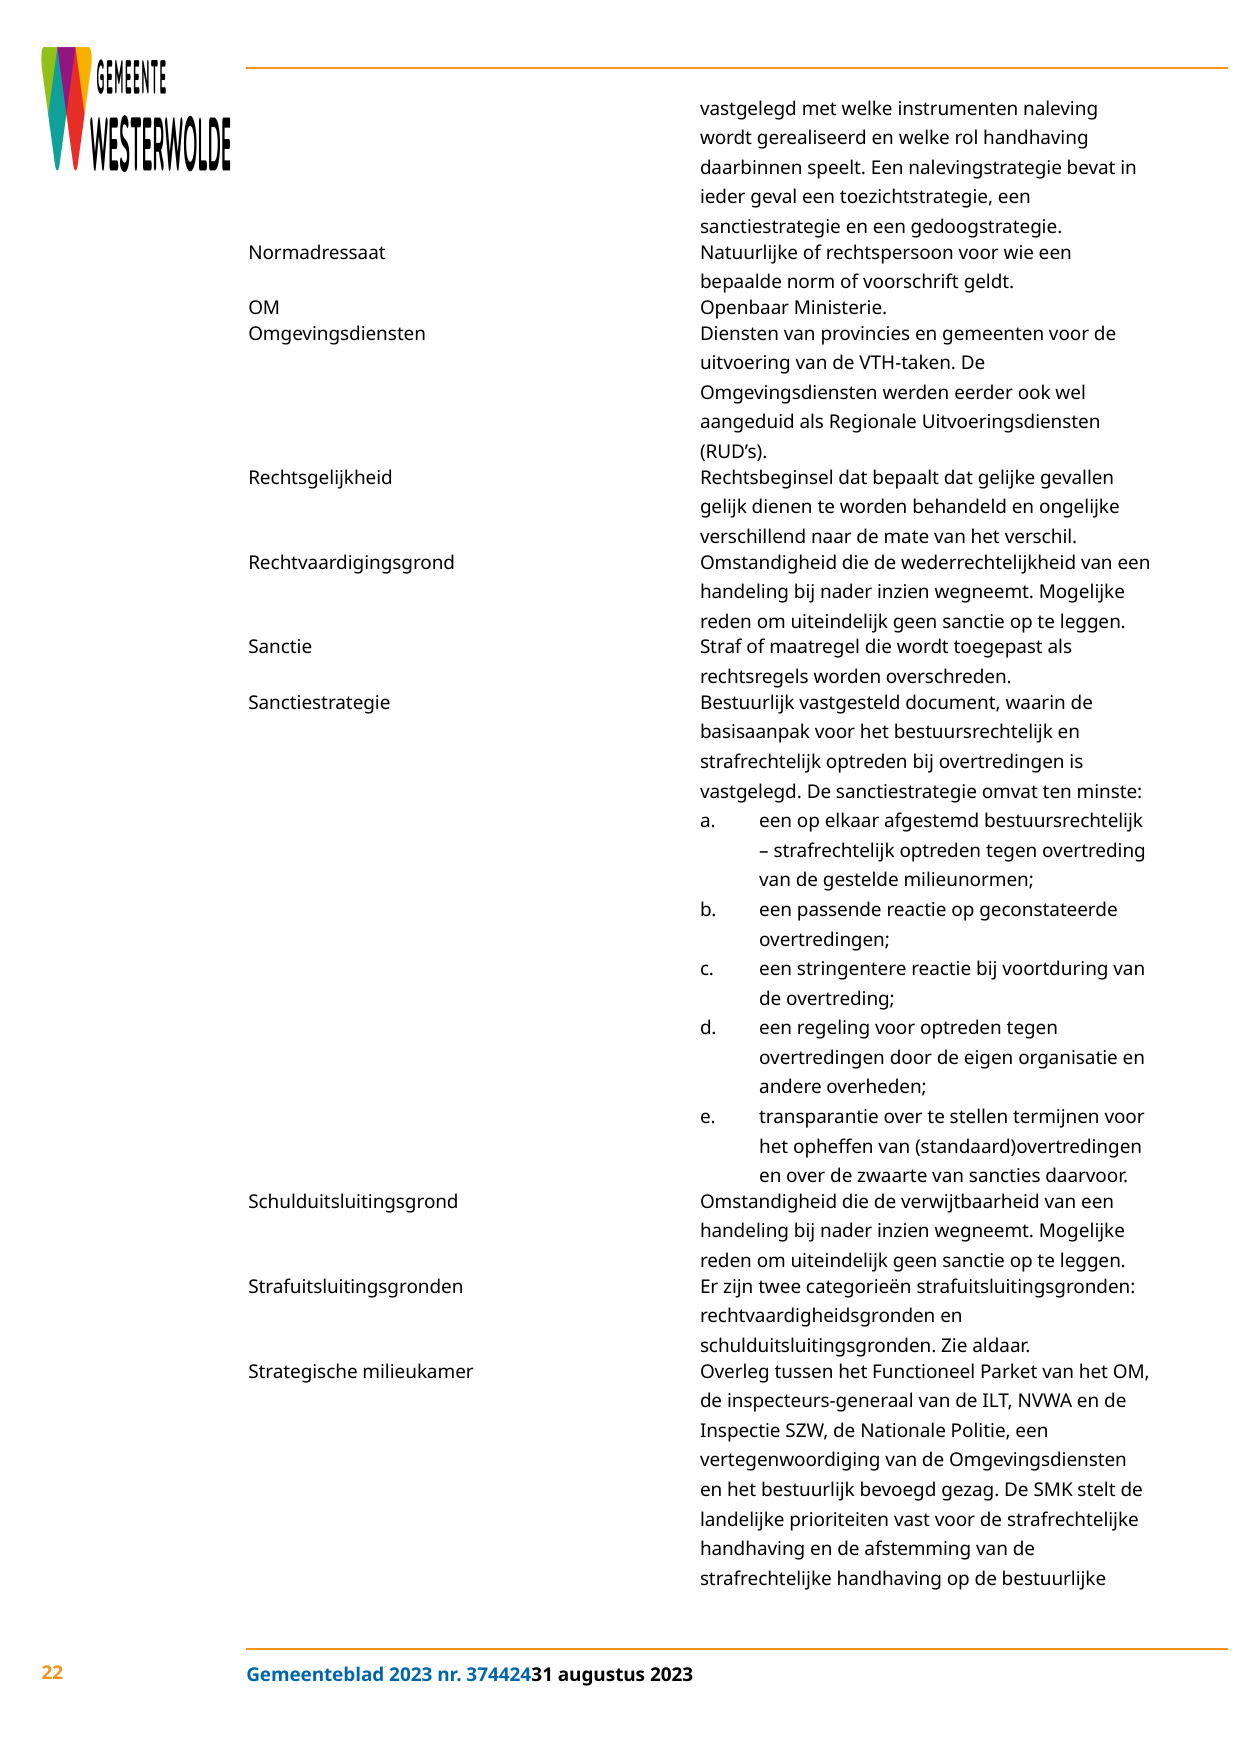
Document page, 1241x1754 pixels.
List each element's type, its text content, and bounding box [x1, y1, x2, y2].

table_cell Sanctiestrategie [248, 689, 700, 1188]
table_cell Omstandigheid die de verwijtbaarheid van een handeling bij nader inzien wegneemt. Mogelijke reden om uiteindelijk geen sanctie op te leggen. [700, 1188, 1152, 1273]
table_cell Rechtvaardigingsgrond [248, 549, 700, 634]
picture [41, 47, 231, 172]
table_header [248, 95, 700, 239]
table_cell OM [248, 294, 700, 320]
table_cell Normadressaat [248, 239, 700, 294]
table_cell Bestuurlijk vastgesteld document, waarin de basisaanpak voor het bestuursrechtelijk en strafrechtelijk optreden bij overtredingen is vastgelegd. De sanctiestrategie omvat ten minste: een op elkaar afgestemd bestuursrechtelijk – strafrechtelijk optreden tegen overtreding van de gestelde milieunormen; een passende reactie op geconstateerde overtredingen; een stringentere reactie bij voortduring van de overtreding; een regeling voor optreden tegen overtredingen door de eigen organisatie en andere overheden; transparantie over te stellen termijnen voor het opheffen van (standaard)overtredingen en over de zwaarte van sancties daarvoor. [700, 689, 1152, 1188]
table_cell Straf of maatregel die wordt toegepast als rechtsregels worden overschreden. [700, 634, 1152, 689]
table_cell Sanctie [248, 634, 700, 689]
table_cell Openbaar Ministerie. [700, 294, 1152, 320]
table_cell Er zijn twee categorieën strafuitsluitingsgronden: rechtvaardigheids­gronden en schulduitsluitingsgronden. Zie aldaar. [700, 1273, 1152, 1358]
table_cell Strafuitsluitingsgronden [248, 1273, 700, 1358]
table_cell Omgevingsdiensten [248, 320, 700, 464]
table_cell Rechtsgelijkheid [248, 464, 700, 549]
table_cell Rechtsbeginsel dat bepaalt dat gelijke gevallen gelijk dienen te worden behandeld en ongelijke verschillend naar de mate van het verschil. [700, 464, 1152, 549]
table_cell Schulduitsluitingsgrond [248, 1188, 700, 1273]
table_cell Natuurlijke of rechtspersoon voor wie een bepaalde norm of voorschrift geldt. [700, 239, 1152, 294]
table_cell Omstandigheid die de wederrechtelijkheid van een handeling bij nader inzien wegneemt. Mogelijke reden om uiteindelijk geen sanctie op te leggen. [700, 549, 1152, 634]
table_cell Strategische milieukamer [248, 1358, 700, 1591]
table_header vastgelegd met welke instrumenten naleving wordt gerealiseerd en welke rol handhaving daarbinnen speelt. Een nalevingstrategie bevat in ieder geval een toezichtstrategie, een sanctiestrategie en een gedoogstrategie. [700, 95, 1152, 239]
table_cell Overleg tussen het Functioneel Parket van het OM, de inspecteurs-generaal van de ILT, NVWA en de Inspectie SZW, de Nationale Politie, een vertegenwoordiging van de Omgevingsdiensten en het bestuurlijk bevoegd gezag. De SMK stelt de landelijke prioriteiten vast voor de strafrechtelijke handhaving en de afstemming van de strafrechtelijke handhaving op de bestuurlijke [700, 1358, 1152, 1591]
table_cell Diensten van provincies en gemeenten voor de uitvoering van de VTH-taken. De Omgevingsdiensten werden eerder ook wel aangeduid als Regionale Uitvoeringsdiensten (RUD’s). [700, 320, 1152, 464]
